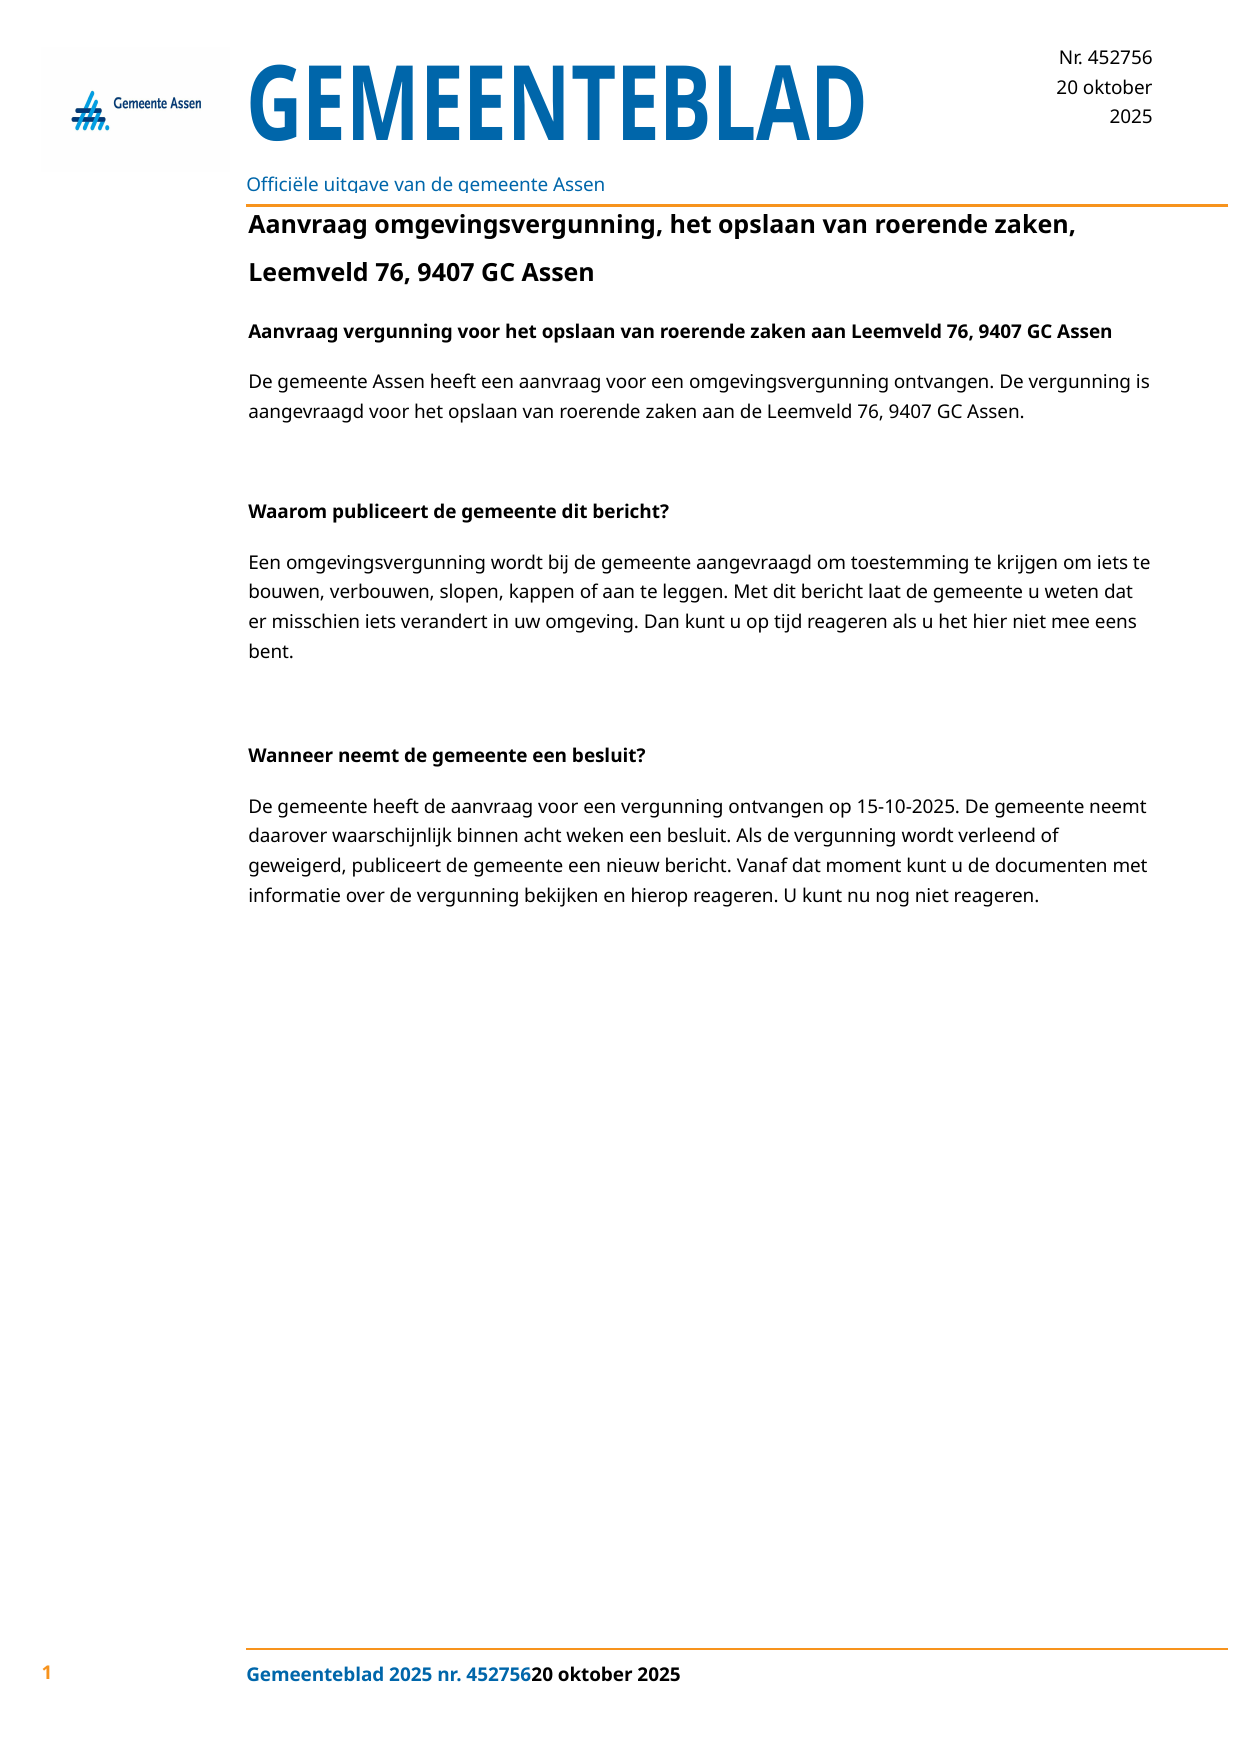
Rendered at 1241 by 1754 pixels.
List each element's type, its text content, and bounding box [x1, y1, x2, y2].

text Waarom publiceert de gemeente dit bericht? [248, 499, 1152, 524]
text ﻿Wanneer neemt de gemeente een besluit? [248, 739, 1152, 768]
text Aanvraag omgevingsvergunning, het opslaan van roerende zaken, Leemveld 76, 9407 GC Assen [248, 207, 1152, 288]
text Een omgevingsvergunning wordt bij de gemeente aangevraagd om toestemming te krijgen om iets te bouwen, verbouwen, slopen, kappen of aan te leggen. Met dit bericht laat de gemeente u weten dat er misschien iets verandert in uw omgeving. Dan kunt u op tijd reageren als u het hier niet mee eens bent. [248, 549, 1152, 664]
text De gemeente heeft de aanvraag voor een vergunning ontvangen op 15-10-2025. De gemeente neemt daarover waarschijnlijk binnen acht weken een besluit. Als de vergunning wordt verleend of geweigerd, publiceert de gemeente een nieuw bericht. Vanaf dat moment kunt u de documenten met informatie over de vergunning bekijken en hierop reageren. U kunt nu nog niet reageren. [248, 793, 1152, 908]
picture [41, 47, 231, 172]
text Aanvraag vergunning voor het opslaan van roerende zaken aan Leemveld 76, 9407 GC Assen [248, 318, 1152, 344]
text De gemeente Assen heeft een aanvraag voor een omgevingsvergunning ontvangen. De vergunning is aangevraagd voor het opslaan van roerende zaken aan de Leemveld 76, 9407 GC Assen. [248, 368, 1152, 424]
